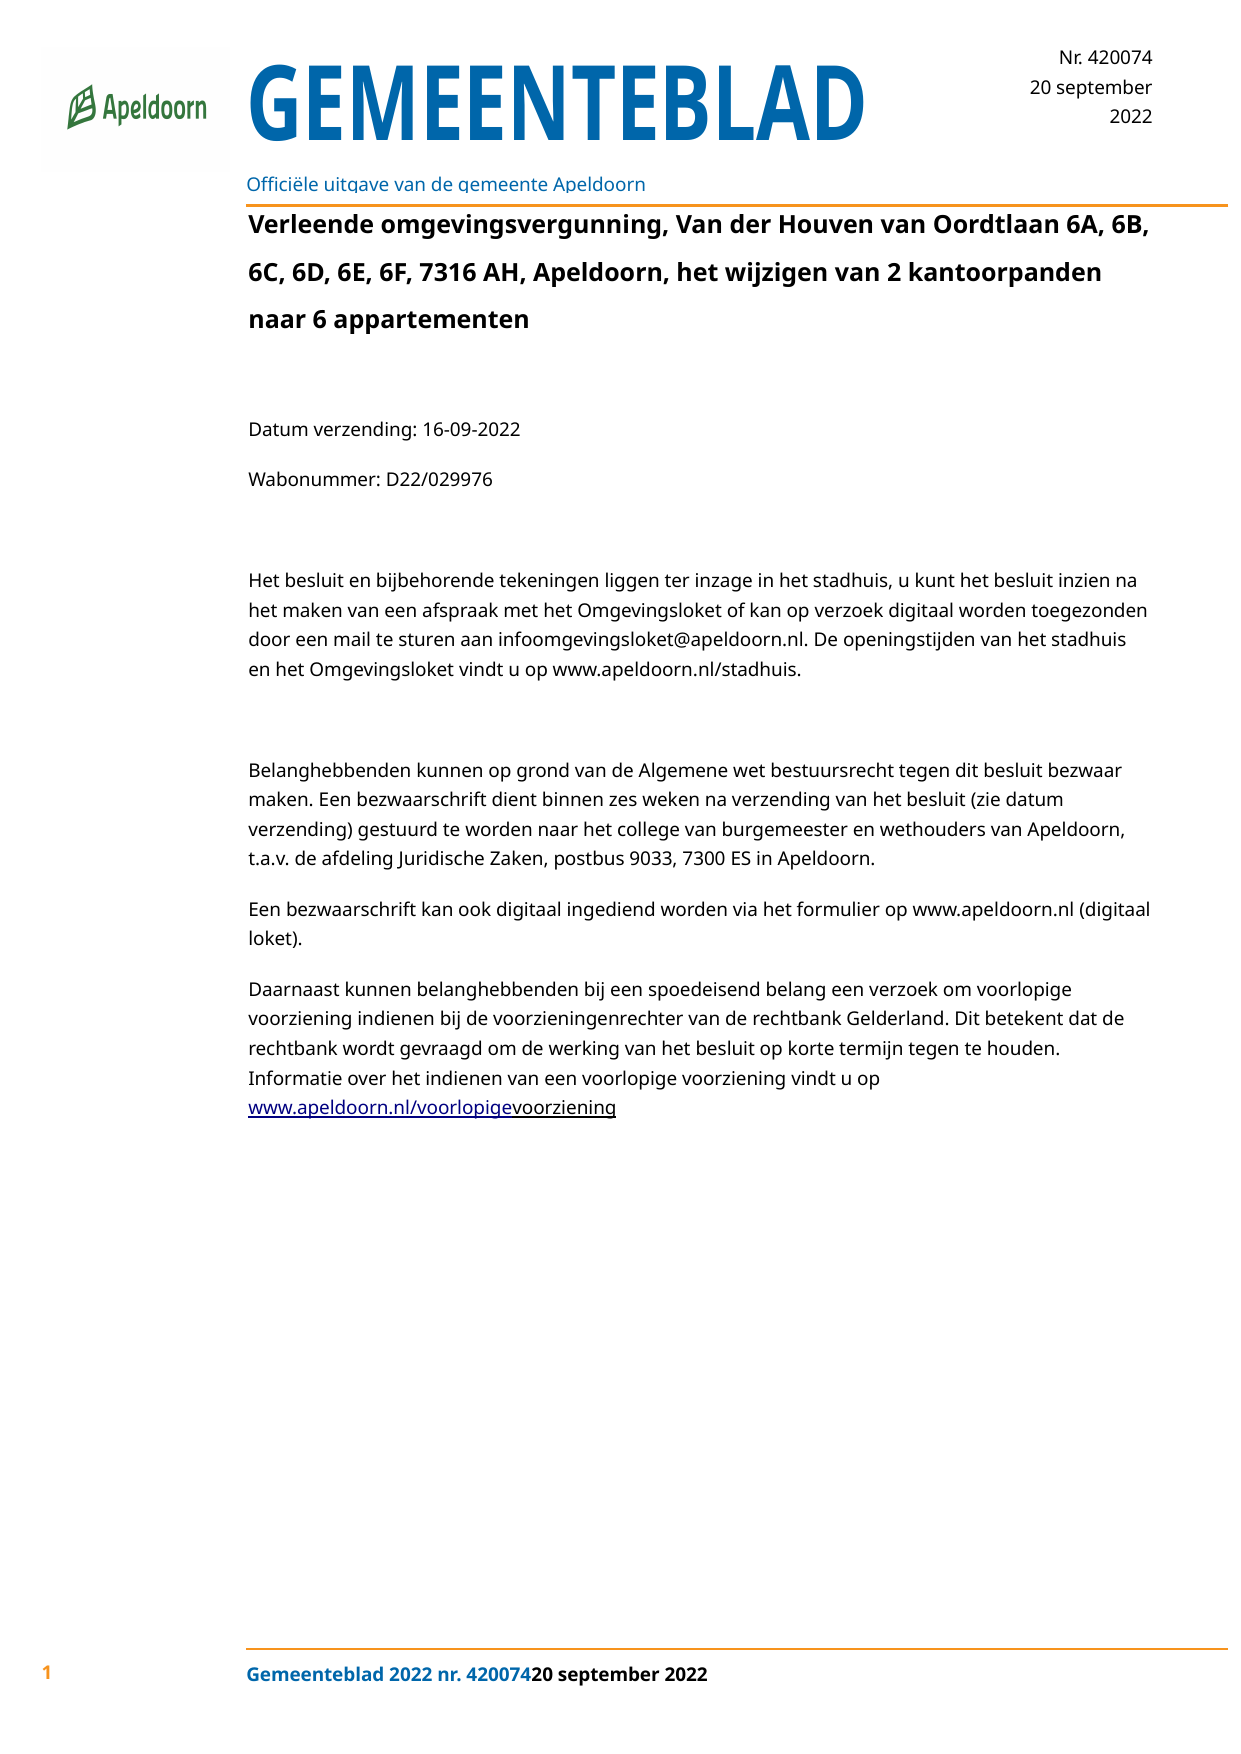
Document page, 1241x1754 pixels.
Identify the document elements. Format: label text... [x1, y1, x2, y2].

text Het besluit en bijbehorende tekeningen liggen ter inzage in het stadhuis, u kunt het besluit inzien na het maken van een afspraak met het Omgevingsloket of kan op verzoek digitaal worden toegezonden door een mail te sturen aan infoomgevingsloket@apeldoorn.nl. De openingstijden van het stadhuis en het Omgevingsloket vindt u op www.apeldoorn.nl/stadhuis. [248, 567, 1152, 682]
picture [41, 47, 231, 172]
text Daarnaast kunnen belanghebbenden bij een spoedeisend belang een verzoek om voorlopige voorziening indienen bij de voorzieningenrechter van de rechtbank Gelderland. Dit betekent dat de rechtbank wordt gevraagd om de werking van het besluit op korte termijn tegen te houden. Informatie over het indienen van een voorlopige voorziening vindt u op www.apeldoorn.nl/voorlopigevoorziening [248, 976, 1152, 1120]
text Wabonummer: D22/029976 [248, 466, 1152, 492]
text Een bezwaarschrift kan ook digitaal ingediend worden via het formulier op www.apeldoorn.nl (digitaal loket). [248, 896, 1152, 951]
text Belanghebbenden kunnen op grond van de Algemene wet bestuursrecht tegen dit besluit bezwaar maken. Een bezwaarschrift dient binnen zes weken na verzending van het besluit (zie datum verzending) gestuurd te worden naar het college van burgemeester en wethouders van Apeldoorn, t.a.v. de afdeling Juridische Zaken, postbus 9033, 7300 ES in Apeldoorn. [248, 757, 1152, 871]
text Verleende omgevingsvergunning, Van der Houven van Oordtlaan 6A, 6B, 6C, 6D, 6E, 6F, 7316 AH, Apeldoorn, het wijzigen van 2 kantoorpanden naar 6 appartementen [248, 207, 1152, 336]
text Datum verzending: 16-09-2022 [248, 416, 1152, 442]
